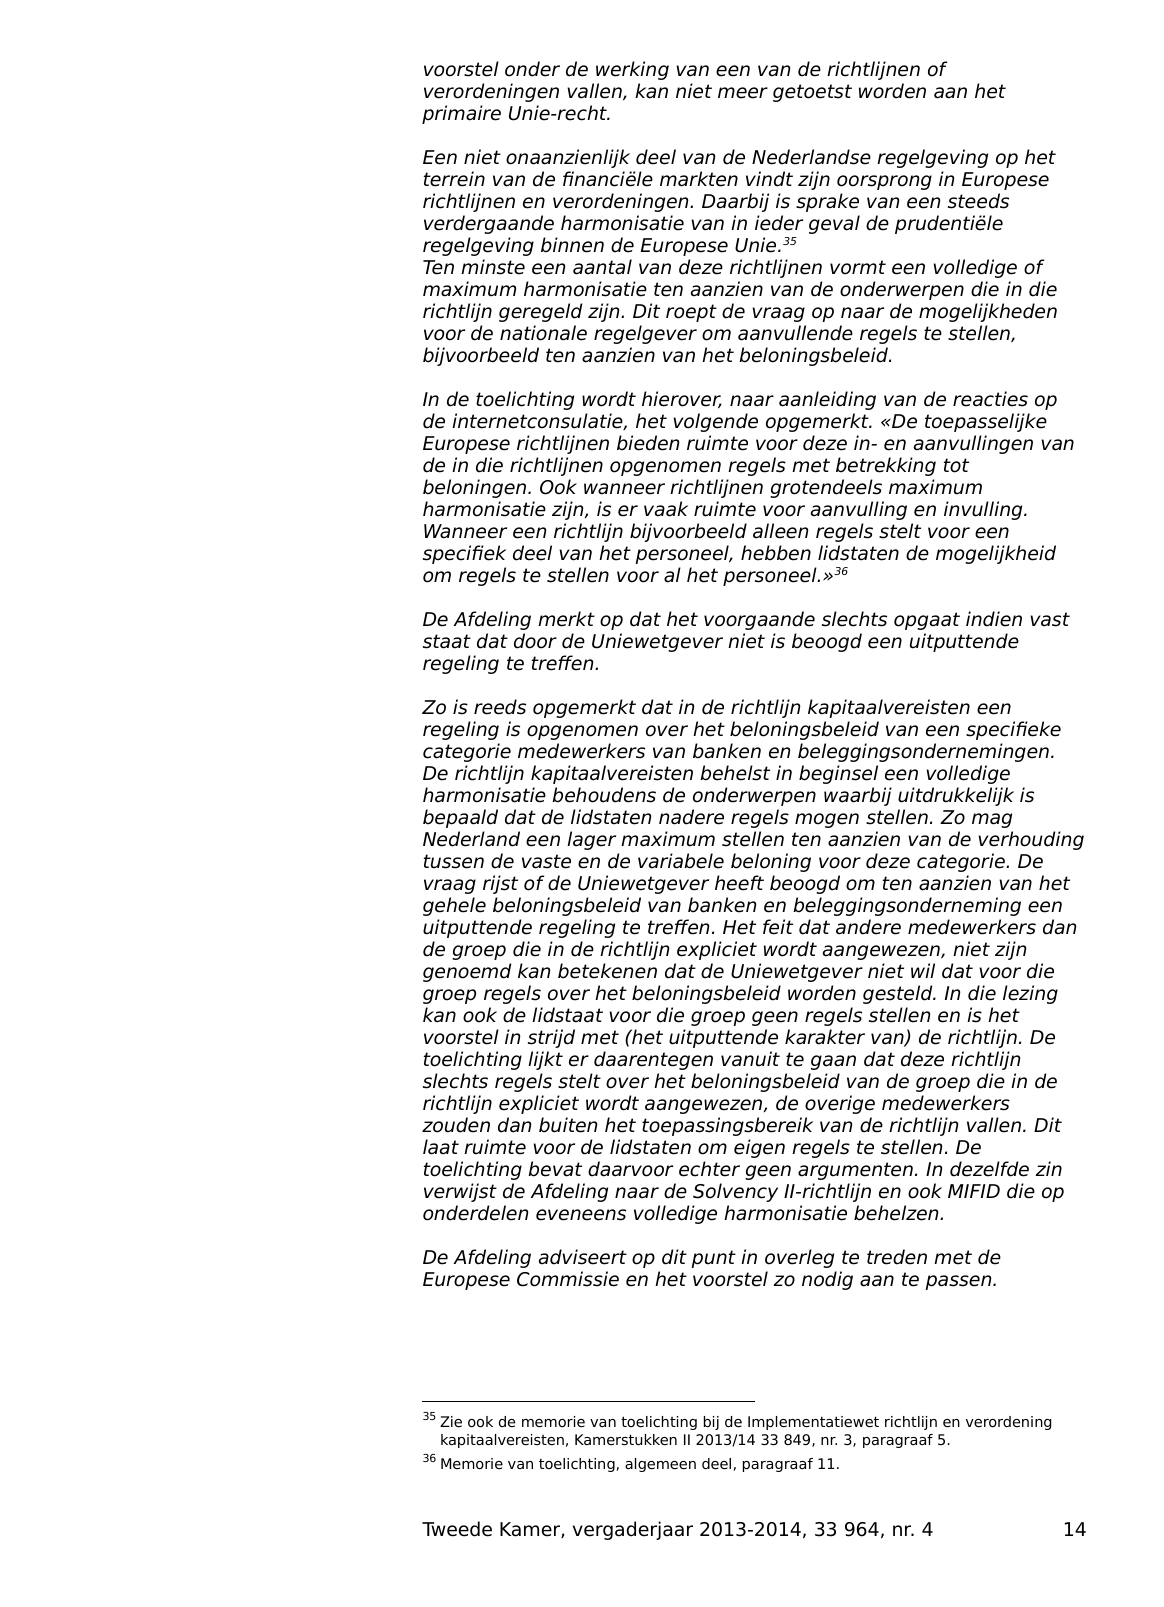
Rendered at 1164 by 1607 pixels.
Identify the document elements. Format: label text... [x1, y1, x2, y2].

text Ten minste een aantal van deze richtlijnen vormt een volledige of maximum harmonisatie ten aanzien van de onderwerpen die in die richtlijn geregeld zijn. Dit roept de vraag op naar de mogelijkheden voor de nationale regelgever om aanvullende regels te stellen, bijvoorbeeld ten aanzien van het beloningsbeleid. [422, 257, 1087, 367]
text De Afdeling adviseert op dit punt in overleg te treden met de Europese Commissie en het voorstel zo nodig aan te passen. [422, 1247, 1087, 1291]
text Zie ook de memorie van toelichting bij de Implementatiewet richtlijn en verordening kapitaalvereisten, Kamerstukken II 2013/14 33 849, nr. 3, paragraaf 5. [422, 1410, 1087, 1449]
text Memorie van toelichting, algemeen deel, paragraaf 11. [422, 1452, 1087, 1474]
text De Afdeling merkt op dat het voorgaande slechts opgaat indien vast staat dat door de Uniewetgever niet is beoogd een uitputtende regeling te treffen. [422, 609, 1087, 675]
text voorstel onder de werking van een van de richtlijnen of verordeningen vallen, kan niet meer getoetst worden aan het primaire Unie-recht. [422, 59, 1087, 125]
text Zo is reeds opgemerkt dat in de richtlijn kapitaalvereisten een regeling is opgenomen over het beloningsbeleid van een specifieke categorie medewerkers van banken en beleggingsondernemingen. De richtlijn kapitaalvereisten behelst in beginsel een volledige harmonisatie behoudens de onderwerpen waarbij uitdrukkelijk is bepaald dat de lidstaten nadere regels mogen stellen. Zo mag Nederland een lager maximum stellen ten aanzien van de verhouding tussen de vaste en de variabele beloning voor deze categorie. De vraag rijst of de Uniewetgever heeft beoogd om ten aanzien van het gehele beloningsbeleid van banken en beleggingsonderneming een uitputtende regeling te treffen. Het feit dat andere medewerkers dan de groep die in de richtlijn expliciet wordt aangewezen, niet zijn genoemd kan betekenen dat de Uniewetgever niet wil dat voor die groep regels over het beloningsbeleid worden gesteld. In die lezing kan ook de lidstaat voor die groep geen regels stellen en is het voorstel in strijd met (het uitputtende karakter van) de richtlijn. De toelichting lijkt er daarentegen vanuit te gaan dat deze richtlijn slechts regels stelt over het beloningsbeleid van de groep die in de richtlijn expliciet wordt aangewezen, de overige medewerkers zouden dan buiten het toepassingsbereik van de richtlijn vallen. Dit laat ruimte voor de lidstaten om eigen regels te stellen. De toelichting bevat daarvoor echter geen argumenten. In dezelfde zin verwijst de Afdeling naar de Solvency II-richtlijn en ook MIFID die op onderdelen eveneens volledige harmonisatie behelzen. [422, 697, 1087, 1225]
text In de toelichting wordt hierover, naar aanleiding van de reacties op de internetconsulatie, het volgende opgemerkt. «De toepasselijke Europese richtlijnen bieden ruimte voor deze in- en aanvullingen van de in die richtlijnen opgenomen regels met betrekking tot beloningen. Ook wanneer richtlijnen grotendeels maximum harmonisatie zijn, is er vaak ruimte voor aanvulling en invulling. Wanneer een richtlijn bijvoorbeeld alleen regels stelt voor een specifiek deel van het personeel, hebben lidstaten de mogelijkheid om regels te stellen voor al het personeel.» [422, 389, 1087, 587]
text Een niet onaanzienlijk deel van de Nederlandse regelgeving op het terrein van de financiële markten vindt zijn oorsprong in Europese richtlijnen en verordeningen. Daarbij is sprake van een steeds verdergaande harmonisatie van in ieder geval de prudentiële regelgeving binnen de Europese Unie. [422, 147, 1087, 257]
